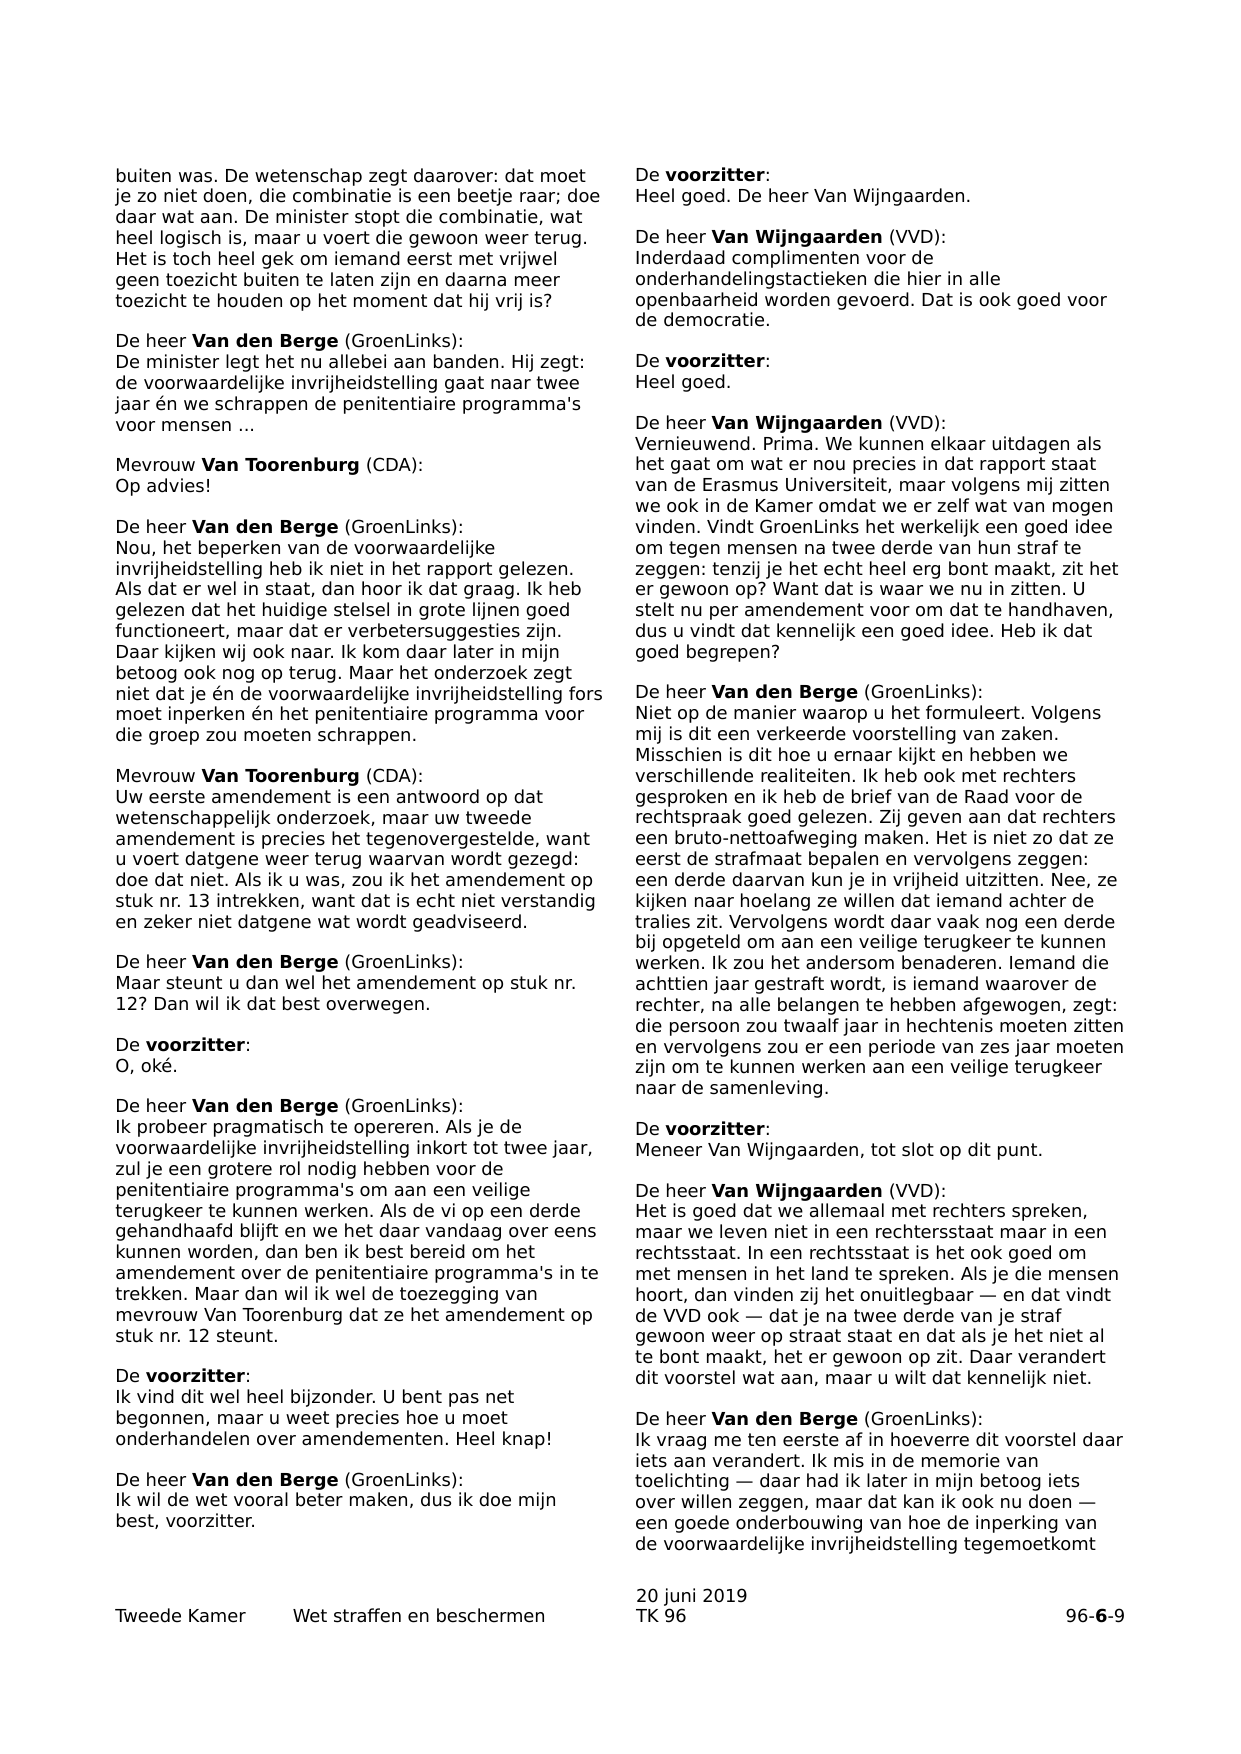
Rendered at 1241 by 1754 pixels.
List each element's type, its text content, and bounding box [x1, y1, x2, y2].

text De voorzitter: [635, 165, 1125, 186]
text De heer Van den Berge (GroenLinks): [115, 1469, 605, 1490]
text De heer Van den Berge (GroenLinks): [635, 682, 1125, 703]
text Inderdaad complimenten voor de onderhandelingstactieken die hier in alle openbaarheid worden gevoerd. Dat is ook goed voor de democratie. [635, 248, 1125, 331]
text De heer Van Wijngaarden (VVD): [635, 1181, 1125, 1201]
text De voorzitter: [635, 351, 1125, 372]
text Ik probeer pragmatisch te opereren. Als je de voorwaardelijke invrijheidstelling inkort tot twee jaar, zul je een grotere rol nodig hebben voor de penitentiaire programma's om aan een veilige terugkeer te kunnen werken. Als de vi op een derde gehandhaafd blijft en we het daar vandaag over eens kunnen worden, dan ben ik best bereid om het amendement over de penitentiaire programma's in te trekken. Maar dan wil ik wel de toezegging van mevrouw Van Toorenburg dat ze het amendement op stuk nr. 12 steunt. [115, 1117, 605, 1346]
text Vernieuwend. Prima. We kunnen elkaar uitdagen als het gaat om wat er nou precies in dat rapport staat van de Erasmus Universiteit, maar volgens mij zitten we ook in de Kamer omdat we er zelf wat van mogen vinden. Vindt GroenLinks het werkelijk een goed idee om tegen mensen na twee derde van hun straf te zeggen: tenzij je het echt heel erg bont maakt, zit het er gewoon op? Want dat is waar we nu in zitten. U stelt nu per amendement voor om dat te handhaven, dus u vindt dat kennelijk een goed idee. Heb ik dat goed begrepen? [635, 433, 1125, 662]
text De voorzitter: [115, 1035, 605, 1056]
text De heer Van den Berge (GroenLinks): [115, 1096, 605, 1117]
text De heer Van den Berge (GroenLinks): [115, 517, 605, 537]
text Ik vraag me ten eerste af in hoeverre dit voorstel daar iets aan verandert. Ik mis in de memorie van toelichting — daar had ik later in mijn betoog iets over willen zeggen, maar dat kan ik ook nu doen — een goede onderbouwing van hoe de inperking van de voorwaardelijke invrijheidstelling tegemoetkomt [635, 1429, 1125, 1554]
text Nou, het beperken van de voorwaardelijke invrijheidstelling heb ik niet in het rapport gelezen. Als dat er wel in staat, dan hoor ik dat graag. Ik heb gelezen dat het huidige stelsel in grote lijnen goed functioneert, maar dat er verbetersuggesties zijn. Daar kijken wij ook naar. Ik kom daar later in mijn betoog ook nog op terug. Maar het onderzoek zegt niet dat je én de voorwaardelijke invrijheidstelling fors moet inperken én het penitentiaire programma voor die groep zou moeten schrappen. [115, 537, 605, 746]
text De heer Van den Berge (GroenLinks): [115, 952, 605, 973]
text Het is goed dat we allemaal met rechters spreken, maar we leven niet in een rechtersstaat maar in een rechtsstaat. In een rechtsstaat is het ook goed om met mensen in het land te spreken. Als je die mensen hoort, dan vinden zij het onuitlegbaar — en dat vindt de VVD ook — dat je na twee derde van je straf gewoon weer op straat staat en dat als je het niet al te bont maakt, het er gewoon op zit. Daar verandert dit voorstel wat aan, maar u wilt dat kennelijk niet. [635, 1201, 1125, 1389]
text Maar steunt u dan wel het amendement op stuk nr. 12? Dan wil ik dat best overwegen. [115, 973, 605, 1015]
text Heel goed. [635, 372, 1125, 392]
text De minister legt het nu allebei aan banden. Hij zegt: de voorwaardelijke invrijheidstelling gaat naar twee jaar én we schrappen de penitentiaire programma's voor mensen ... [115, 352, 605, 435]
text O, oké. [115, 1056, 605, 1076]
text Niet op de manier waarop u het formuleert. Volgens mij is dit een verkeerde voorstelling van zaken. Misschien is dit hoe u ernaar kijkt en hebben we verschillende realiteiten. Ik heb ook met rechters gesproken en ik heb de brief van de Raad voor de rechtspraak goed gelezen. Zij geven aan dat rechters een bruto-nettoafweging maken. Het is niet zo dat ze eerst de strafmaat bepalen en vervolgens zeggen: een derde daarvan kun je in vrijheid uitzitten. Nee, ze kijken naar hoelang ze willen dat iemand achter de tralies zit. Vervolgens wordt daar vaak nog een derde bij opgeteld om aan een veilige terugkeer te kunnen werken. Ik zou het andersom benaderen. Iemand die achttien jaar gestraft wordt, is iemand waarover de rechter, na alle belangen te hebben afgewogen, zegt: die persoon zou twaalf jaar in hechtenis moeten zitten en vervolgens zou er een periode van zes jaar moeten zijn om te kunnen werken aan een veilige terugkeer naar de samenleving. [635, 703, 1125, 1099]
text Uw eerste amendement is een antwoord op dat wetenschappelijk onderzoek, maar uw tweede amendement is precies het tegenovergestelde, want u voert datgene weer terug waarvan wordt gezegd: doe dat niet. Als ik u was, zou ik het amendement op stuk nr. 13 intrekken, want dat is echt niet verstandig en zeker niet datgene wat wordt geadviseerd. [115, 787, 605, 932]
text De heer Van Wijngaarden (VVD): [635, 412, 1125, 433]
text Heel goed. De heer Van Wijngaarden. [635, 186, 1125, 207]
text De heer Van den Berge (GroenLinks): [115, 331, 605, 352]
text De voorzitter: [635, 1119, 1125, 1140]
text Ik vind dit wel heel bijzonder. U bent pas net begonnen, maar u weet precies hoe u moet onderhandelen over amendementen. Heel knap! [115, 1387, 605, 1449]
text Ik wil de wet vooral beter maken, dus ik doe mijn best, voorzitter. [115, 1490, 605, 1532]
text buiten was. De wetenschap zegt daarover: dat moet je zo niet doen, die combinatie is een beetje raar; doe daar wat aan. De minister stopt die combinatie, wat heel logisch is, maar u voert die gewoon weer terug. Het is toch heel gek om iemand eerst met vrijwel geen toezicht buiten te laten zijn en daarna meer toezicht te houden op het moment dat hij vrij is? [115, 165, 605, 311]
text De heer Van den Berge (GroenLinks): [635, 1409, 1125, 1429]
text Mevrouw Van Toorenburg (CDA): [115, 455, 605, 476]
text Mevrouw Van Toorenburg (CDA): [115, 766, 605, 787]
text Op advies! [115, 476, 605, 497]
text De voorzitter: [115, 1366, 605, 1387]
text Meneer Van Wijngaarden, tot slot op dit punt. [635, 1140, 1125, 1161]
text De heer Van Wijngaarden (VVD): [635, 227, 1125, 248]
